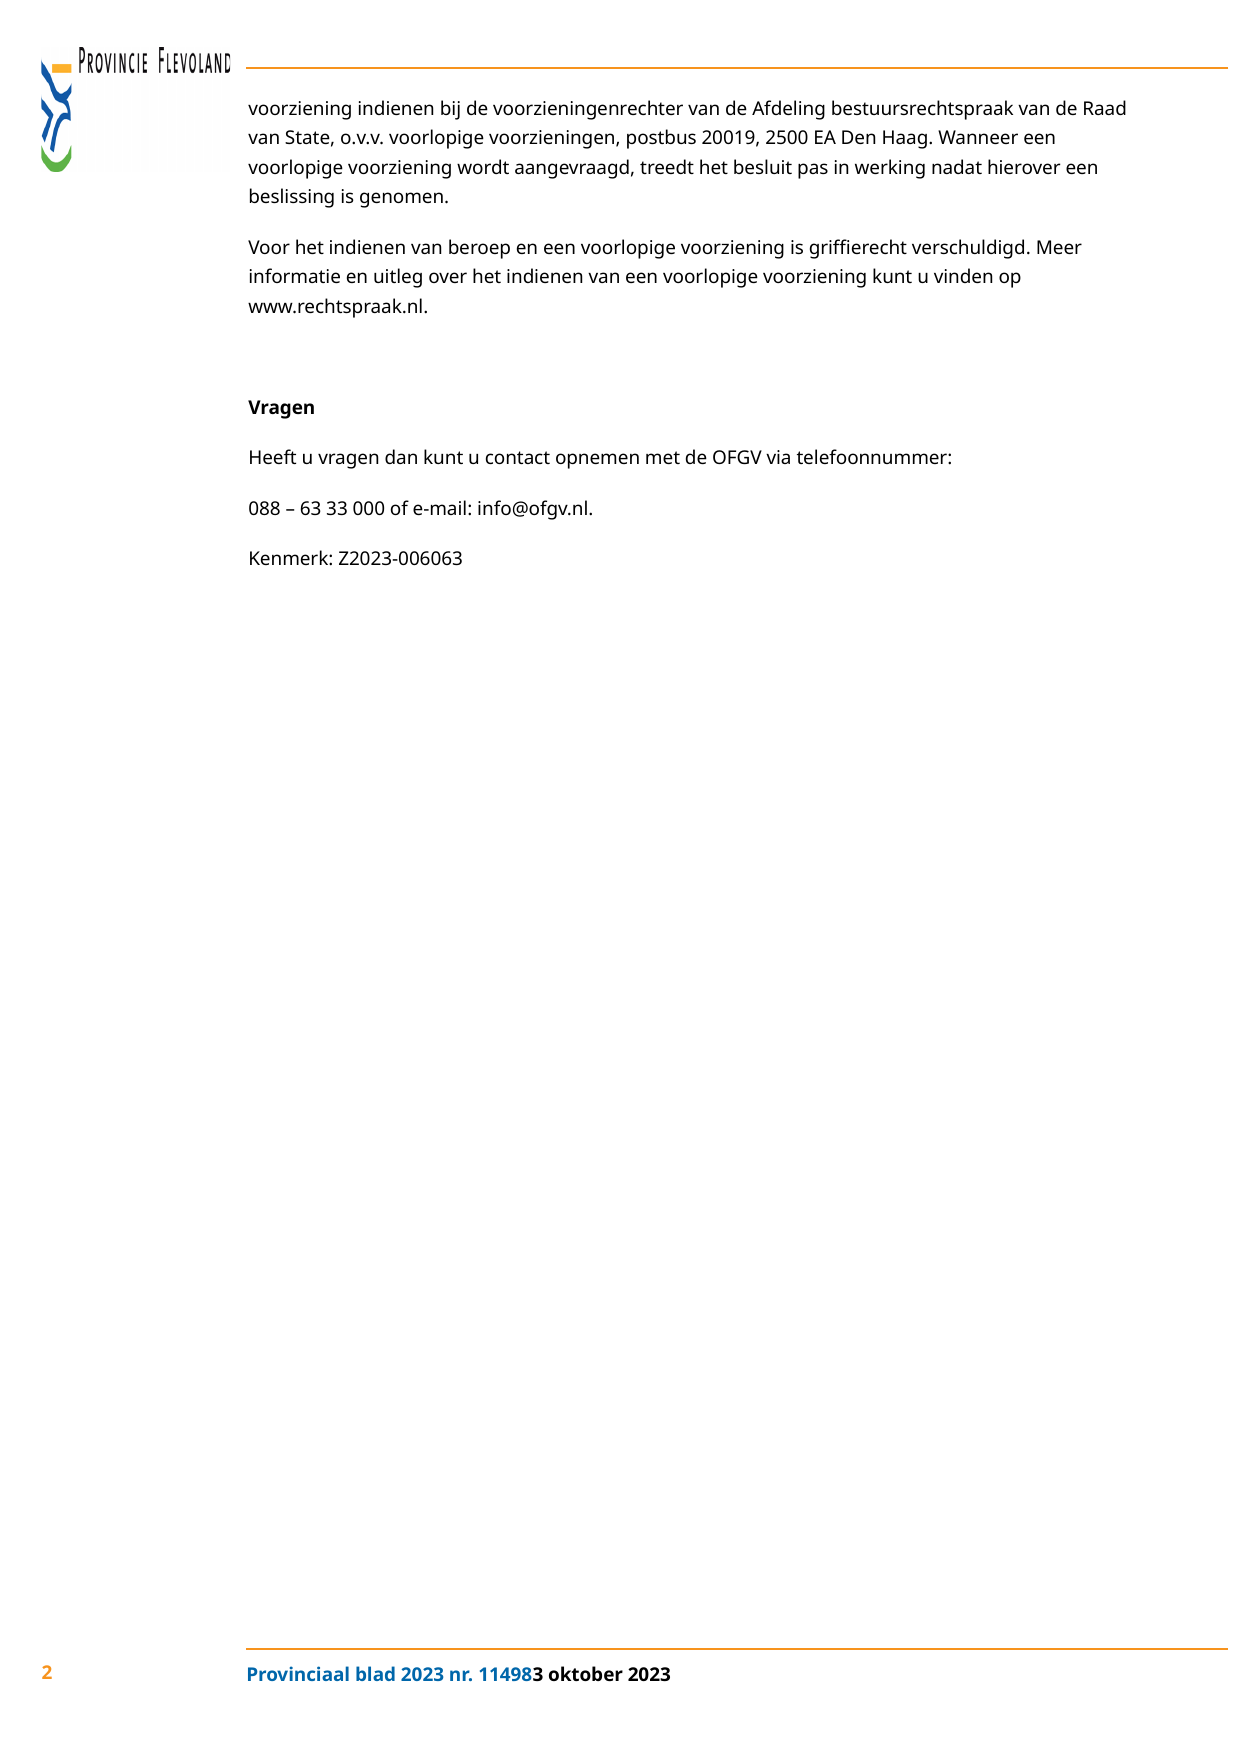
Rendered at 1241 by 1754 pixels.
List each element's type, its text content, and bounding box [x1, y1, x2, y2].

text 088 – 63 33 000 of e-mail: info@ofgv.nl. [248, 495, 1152, 521]
text voorziening indienen bij de voorzieningenrechter van de Afdeling bestuursrechtspraak van de Raad van State, o.v.v. voorlopige voorzieningen, postbus 20019, 2500 EA Den Haag. Wanneer een voorlopige voorziening wordt aangevraagd, treedt het besluit pas in werking nadat hierover een beslissing is genomen. [248, 95, 1152, 209]
text Heeft u vragen dan kunt u contact opnemen met de OFGV via telefoonnummer: [248, 444, 1152, 470]
picture [41, 47, 231, 172]
text Kenmerk: Z2023-006063 [248, 545, 1152, 571]
text Voor het indienen van beroep en een voorlopige voorziening is griffierecht verschuldigd. Meer informatie en uitleg over het indienen van een voorlopige voorziening kunt u vinden op www.rechtspraak.nl. [248, 234, 1152, 319]
text Vragen [248, 394, 1152, 420]
